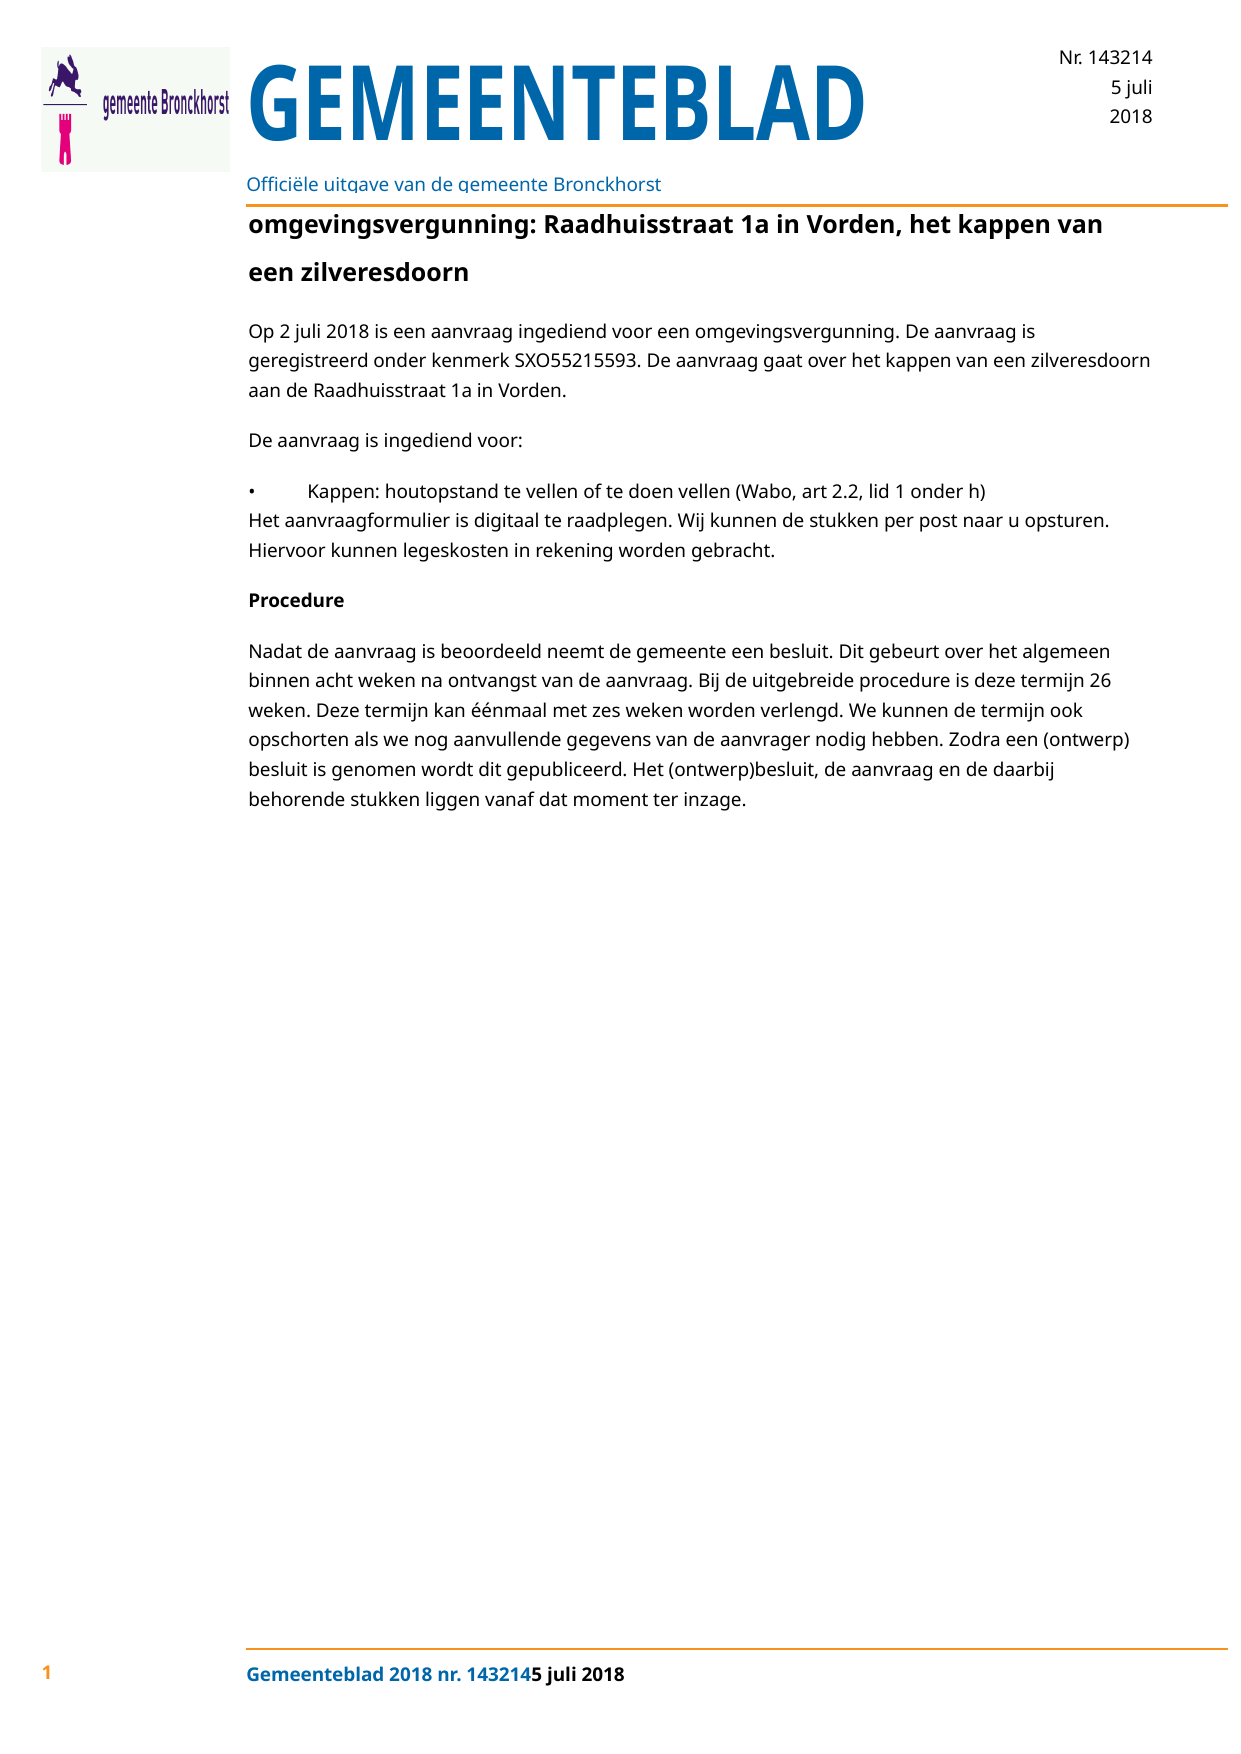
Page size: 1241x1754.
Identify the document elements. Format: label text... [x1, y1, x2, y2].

text De aanvraag is ingediend voor: [248, 427, 1152, 453]
text Het aanvraagformulier is digitaal te raadplegen. Wij kunnen de stukken per post naar u opsturen. Hiervoor kunnen legeskosten in rekening worden gebracht. [248, 507, 1152, 563]
list Kappen: houtopstand te vellen of te doen vellen (Wabo, art 2.2, lid 1 onder h) [248, 478, 1152, 504]
text Op 2 juli 2018 is een aanvraag ingediend voor een omgevingsvergunning. De aanvraag is geregistreerd onder kenmerk SXO55215593. De aanvraag gaat over het kappen van een zilveresdoorn aan de Raadhuisstraat 1a in Vorden. [248, 318, 1152, 403]
text Nadat de aanvraag is beoordeeld neemt de gemeente een besluit. Dit gebeurt over het algemeen binnen acht weken na ontvangst van de aanvraag. Bij de uitgebreide procedure is deze termijn 26 weken. Deze termijn kan éénmaal met zes weken worden verlengd. We kunnen de termijn ook opschorten als we nog aanvullende gegevens van de aanvrager nodig hebben. Zodra een (ontwerp) besluit is genomen wordt dit gepubliceerd. Het (ontwerp)besluit, de aanvraag en de daarbij behorende stukken liggen vanaf dat moment ter inzage. [248, 638, 1152, 812]
picture [41, 47, 231, 172]
text Procedure [248, 587, 1152, 613]
text omgevingsvergunning: Raadhuisstraat 1a in Vorden, het kappen van een zilveresdoorn [248, 207, 1152, 288]
